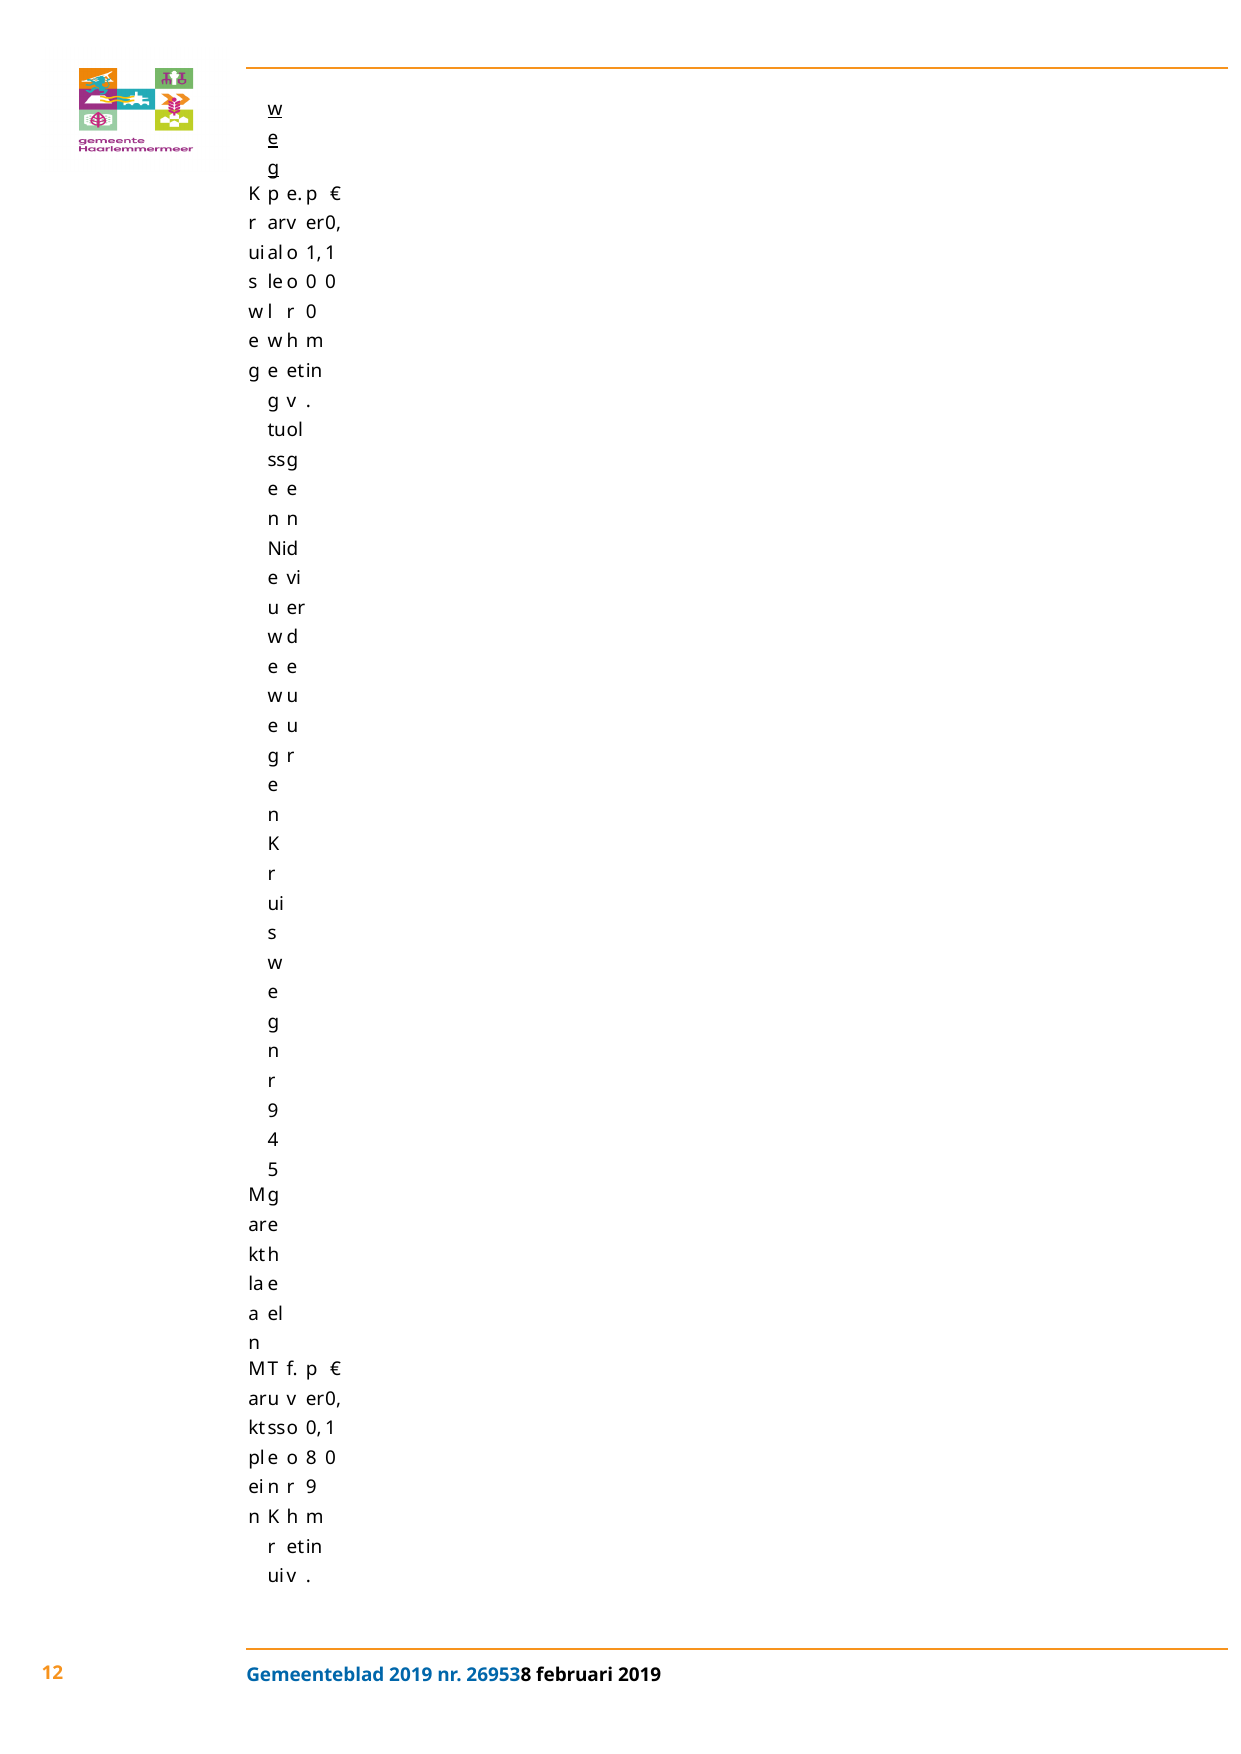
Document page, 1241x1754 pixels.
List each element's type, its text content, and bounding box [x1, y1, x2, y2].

table_cell per 0,89 min. [306, 1355, 325, 1588]
table_cell per 1,00 min. [306, 180, 325, 1182]
table_cell Marktlaan [248, 1182, 267, 1355]
table_cell [286, 95, 306, 180]
picture [41, 47, 231, 172]
table_cell geheel [267, 1182, 286, 1355]
table_cell e. voor het volgend vierde uur [286, 180, 306, 1182]
table_cell weg [267, 95, 286, 180]
table_cell Kruisweg [248, 180, 267, 1182]
table_cell € 0,10 [325, 180, 344, 1182]
table_cell € 0,10 [325, 1355, 344, 1588]
table_cell Marktplein [248, 1355, 267, 1588]
table_cell [306, 1182, 325, 1355]
table_cell [286, 1182, 306, 1355]
table_cell [325, 1182, 344, 1355]
table_cell [325, 95, 344, 180]
table_cell f. voor het v [286, 1355, 306, 1588]
table_cell Tussen Krui [267, 1355, 286, 1588]
table_cell [306, 95, 325, 180]
table_cell parallelweg tussen Nieuweweg en Kruisweg nr 945 [267, 180, 286, 1182]
table_cell [248, 95, 267, 180]
